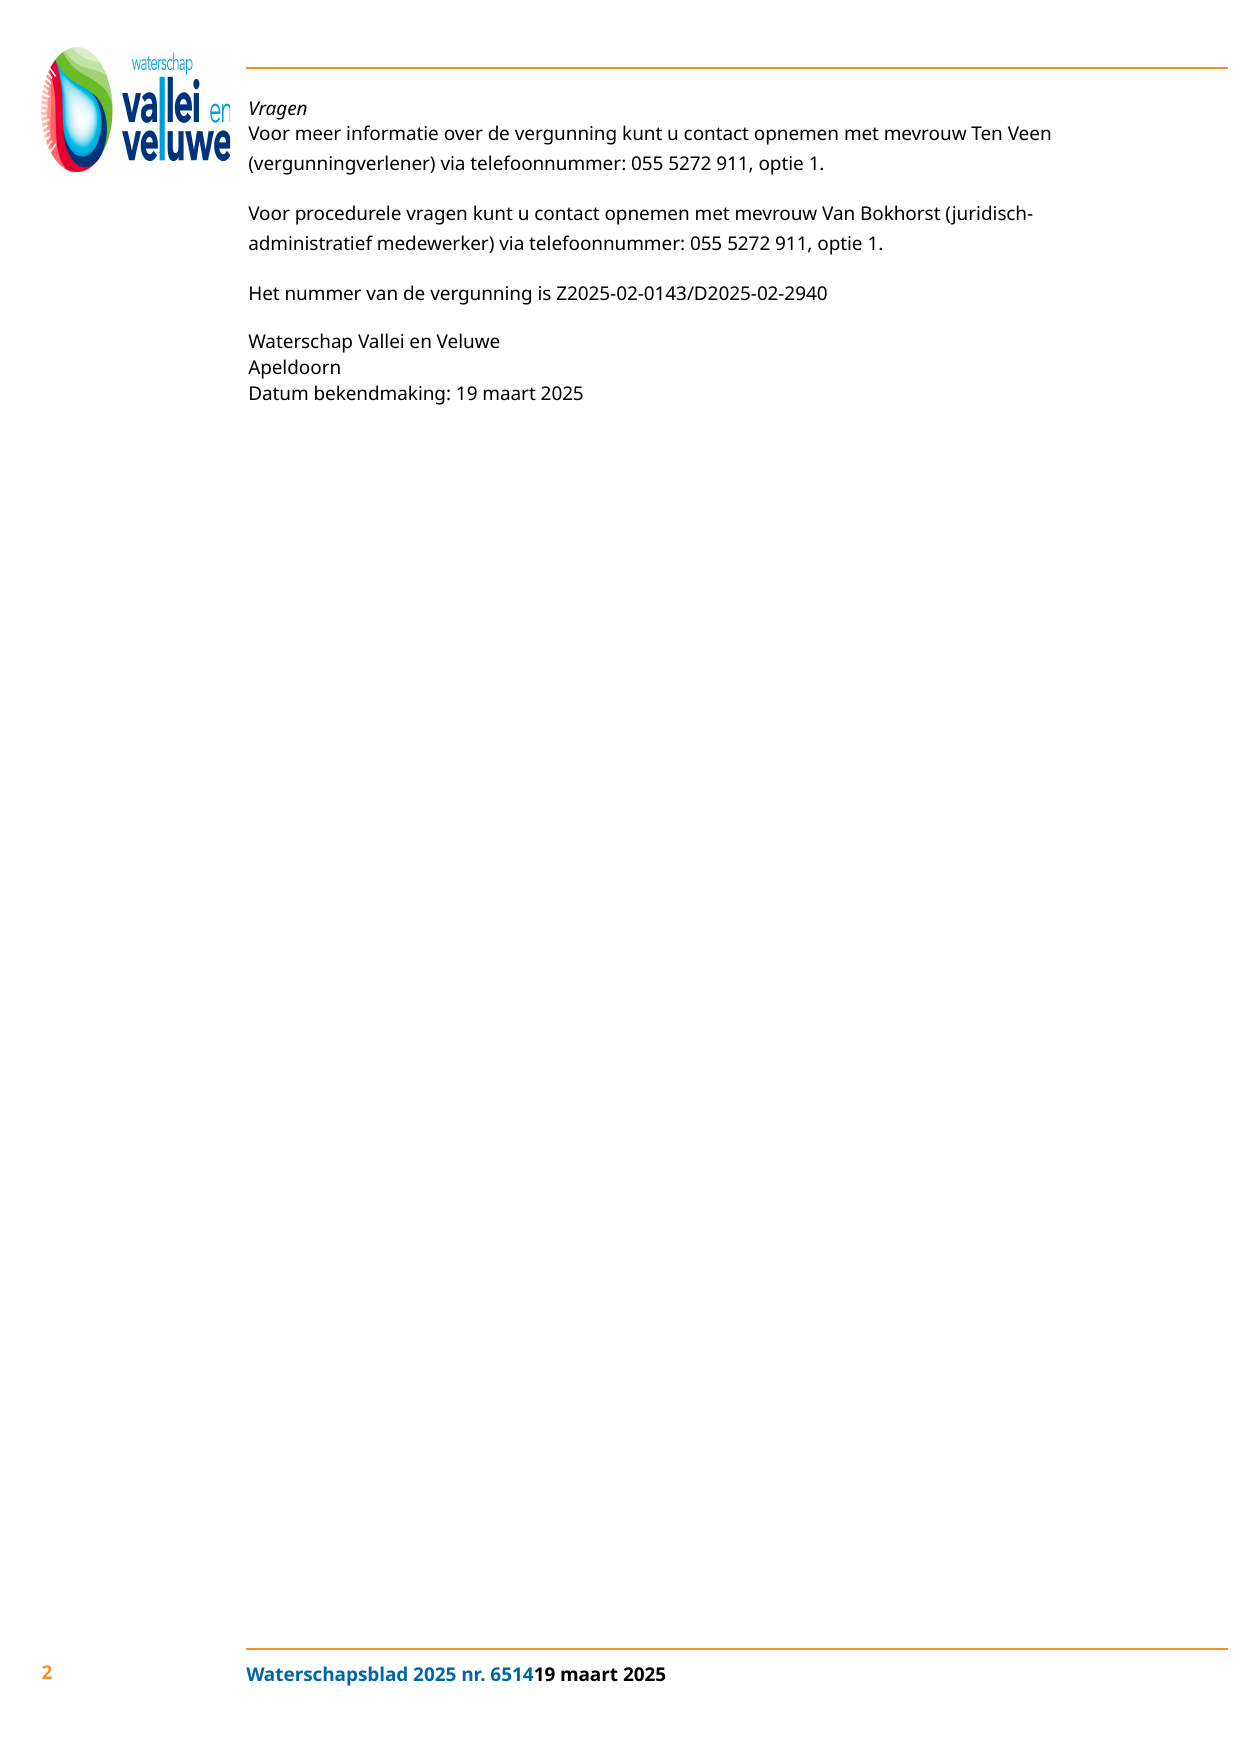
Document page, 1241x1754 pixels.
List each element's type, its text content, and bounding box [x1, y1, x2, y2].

text Het nummer van de vergunning is Z2025-02-0143/D2025-02-2940 [248, 281, 1152, 306]
text Apeldoorn [248, 354, 1152, 380]
text Vragen [248, 95, 1152, 121]
picture [41, 47, 231, 172]
text Voor meer informatie over de vergunning kunt u contact opnemen met mevrouw Ten Veen (vergunningverlener) via telefoonnummer: 055 5272 911, optie 1. [248, 121, 1152, 176]
text Voor procedurele vragen kunt u contact opnemen met mevrouw Van Bokhorst (juridisch-administratief medewerker) via telefoonnummer: 055 5272 911, optie 1. [248, 201, 1152, 256]
text Waterschap Vallei en Veluwe [248, 328, 1152, 354]
text Datum bekendmaking: 19 maart 2025 [248, 380, 1152, 406]
